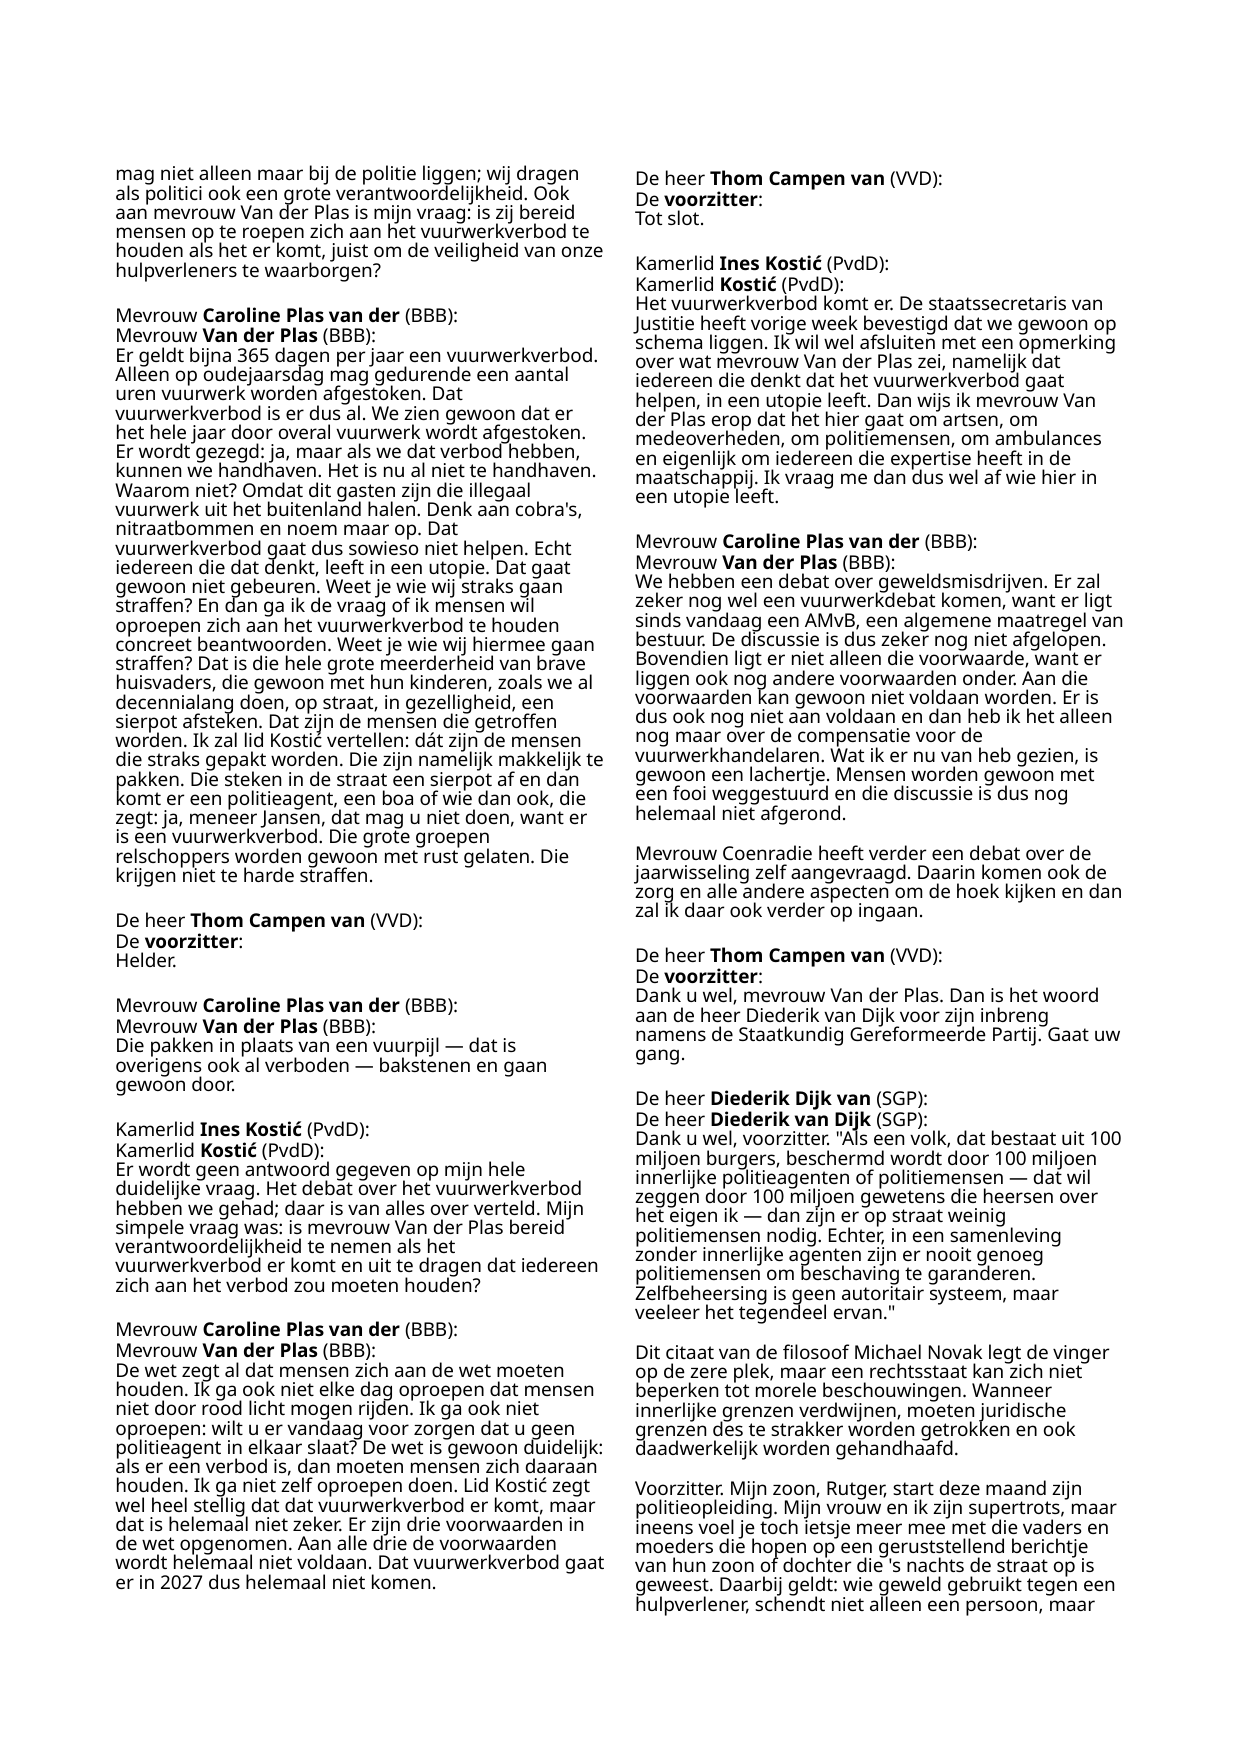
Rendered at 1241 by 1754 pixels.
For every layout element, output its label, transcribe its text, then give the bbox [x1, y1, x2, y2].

text Die pakken in plaats van een vuurpijl — dat is overigens ook al verboden — bakstenen en gaan gewoon door. [115, 1037, 605, 1095]
text De heer Thom Campen van (VVD): [115, 907, 605, 933]
text mag niet alleen maar bij de politie liggen; wij dragen als politici ook een grote verantwoordelijkheid. Ook aan mevrouw Van der Plas is mijn vraag: is zij bereid mensen op te roepen zich aan het vuurwerkverbod te houden als het er komt, juist om de veiligheid van onze hulpverleners te waarborgen? [115, 165, 605, 281]
text De voorzitter: [635, 968, 1125, 987]
text Mevrouw Caroline Plas van der (BBB): [635, 528, 1125, 554]
text Mevrouw Caroline Plas van der (BBB): [115, 1317, 605, 1342]
text Mevrouw Van der Plas (BBB): [115, 1018, 605, 1037]
text Er geldt bijna 365 dagen per jaar een vuurwerkverbod. Alleen op oudejaarsdag mag gedurende een aantal uren vuurwerk worden afgestoken. Dat vuurwerkverbod is er dus al. We zien gewoon dat er het hele jaar door overal vuurwerk wordt afgestoken. Er wordt gezegd: ja, maar als we dat verbod hebben, kunnen we handhaven. Het is nu al niet te handhaven. Waarom niet? Omdat dit gasten zijn die illegaal vuurwerk uit het buitenland halen. Denk aan cobra's, nitraatbommen en noem maar op. Dat vuurwerkverbod gaat dus sowieso niet helpen. Echt iedereen die dat denkt, leeft in een utopie. Dat gaat gewoon niet gebeuren. Weet je wie wij straks gaan straffen? En dan ga ik de vraag of ik mensen wil oproepen zich aan het vuurwerkverbod te houden concreet beantwoorden. Weet je wie wij hiermee gaan straffen? Dat is die hele grote meerderheid van brave huisvaders, die gewoon met hun kinderen, zoals we al decennialang doen, op straat, in gezelligheid, een sierpot afsteken. Dat zijn de mensen die getroffen worden. Ik zal lid Kostić vertellen: dát zijn de mensen die straks gepakt worden. Die zijn namelijk makkelijk te pakken. Die steken in de straat een sierpot af en dan komt er een politieagent, een boa of wie dan ook, die zegt: ja, meneer Jansen, dat mag u niet doen, want er is een vuurwerkverbod. Die grote groepen relschoppers worden gewoon met rust gelaten. Die krijgen niet te harde straffen. [115, 347, 605, 886]
text Mevrouw Van der Plas (BBB): [115, 327, 605, 347]
text Dank u wel, voorzitter. "Als een volk, dat bestaat uit 100 miljoen burgers, beschermd wordt door 100 miljoen innerlijke politieagenten of politiemensen — dat wil zeggen door 100 miljoen gewetens die heersen over het eigen ik — dan zijn er op straat weinig politiemensen nodig. Echter, in een samenleving zonder innerlijke agenten zijn er nooit genoeg politiemensen om beschaving te garanderen. Zelfbeheersing is geen autoritair systeem, maar veeleer het tegendeel ervan." [635, 1130, 1125, 1323]
text De heer Diederik Dijk van (SGP): [635, 1085, 1125, 1111]
text Mevrouw Coenradie heeft verder een debat over de jaarwisseling zelf aangevraagd. Daarin komen ook de zorg en alle andere aspecten om de hoek kijken en dan zal ik daar ook verder op ingaan. [635, 844, 1125, 922]
text Kamerlid Ines Kostić (PvdD): [635, 250, 1125, 276]
text Mevrouw Caroline Plas van der (BBB): [115, 302, 605, 327]
text Kamerlid Kostić (PvdD): [115, 1142, 605, 1161]
text Mevrouw Caroline Plas van der (BBB): [115, 992, 605, 1018]
text Mevrouw Van der Plas (BBB): [635, 554, 1125, 573]
text Er wordt geen antwoord gegeven op mijn hele duidelijke vraag. Het debat over het vuurwerkverbod hebben we gehad; daar is van alles over verteld. Mijn simpele vraag was: is mevrouw Van der Plas bereid verantwoordelijkheid te nemen als het vuurwerkverbod er komt en uit te dragen dat iedereen zich aan het verbod zou moeten houden? [115, 1161, 605, 1296]
text Dit citaat van de filosoof Michael Novak legt de vinger op de zere plek, maar een rechtsstaat kan zich niet beperken tot morele beschouwingen. Wanneer innerlijke grenzen verdwijnen, moeten juridische grenzen des te strakker worden getrokken en ook daadwerkelijk worden gehandhaafd. [635, 1344, 1125, 1459]
text De wet zegt al dat mensen zich aan de wet moeten houden. Ik ga ook niet elke dag oproepen dat mensen niet door rood licht mogen rijden. Ik ga ook niet oproepen: wilt u er vandaag voor zorgen dat u geen politieagent in elkaar slaat? De wet is gewoon duidelijk: als er een verbod is, dan moeten mensen zich daaraan houden. Ik ga niet zelf oproepen doen. Lid Kostić zegt wel heel stellig dat dat vuurwerkverbod er komt, maar dat is helemaal niet zeker. Er zijn drie voorwaarden in de wet opgenomen. Aan alle drie de voorwaarden wordt helemaal niet voldaan. Dat vuurwerkverbod gaat er in 2027 dus helemaal niet komen. [115, 1362, 605, 1593]
text Mevrouw Van der Plas (BBB): [115, 1342, 605, 1362]
text Kamerlid Ines Kostić (PvdD): [115, 1116, 605, 1142]
text Het vuurwerkverbod komt er. De staatssecretaris van Justitie heeft vorige week bevestigd dat we gewoon op schema liggen. Ik wil wel afsluiten met een opmerking over wat mevrouw Van der Plas zei, namelijk dat iedereen die denkt dat het vuurwerkverbod gaat helpen, in een utopie leeft. Dan wijs ik mevrouw Van der Plas erop dat het hier gaat om artsen, om medeoverheden, om politiemensen, om ambulances en eigenlijk om iedereen die expertise heeft in de maatschappij. Ik vraag me dan dus wel af wie hier in een utopie leeft. [635, 295, 1125, 507]
text De heer Thom Campen van (VVD): [635, 165, 1125, 191]
text De heer Thom Campen van (VVD): [635, 942, 1125, 968]
text Kamerlid Kostić (PvdD): [635, 276, 1125, 295]
text De voorzitter: [115, 933, 605, 952]
text De voorzitter: [635, 191, 1125, 210]
text Voorzitter. Mijn zoon, Rutger, start deze maand zijn politieopleiding. Mijn vrouw en ik zijn supertrots, maar ineens voel je toch ietsje meer mee met die vaders en moeders die hopen op een geruststellend berichtje van hun zoon of dochter die 's nachts de straat op is geweest. Daarbij geldt: wie geweld gebruikt tegen een hulpverlener, schendt niet alleen een persoon, maar [635, 1480, 1125, 1615]
text Dank u wel, mevrouw Van der Plas. Dan is het woord aan de heer Diederik van Dijk voor zijn inbreng namens de Staatkundig Gereformeerde Partij. Gaat uw gang. [635, 987, 1125, 1064]
text Tot slot. [635, 210, 1125, 229]
text De heer Diederik van Dijk (SGP): [635, 1111, 1125, 1130]
text Helder. [115, 952, 605, 971]
text We hebben een debat over geweldsmisdrijven. Er zal zeker nog wel een vuurwerkdebat komen, want er ligt sinds vandaag een AMvB, een algemene maatregel van bestuur. De discussie is dus zeker nog niet afgelopen. Bovendien ligt er niet alleen die voorwaarde, want er liggen ook nog andere voorwaarden onder. Aan die voorwaarden kan gewoon niet voldaan worden. Er is dus ook nog niet aan voldaan en dan heb ik het alleen nog maar over de compensatie voor de vuurwerkhandelaren. Wat ik er nu van heb gezien, is gewoon een lachertje. Mensen worden gewoon met een fooi weggestuurd en die discussie is dus nog helemaal niet afgerond. [635, 573, 1125, 824]
